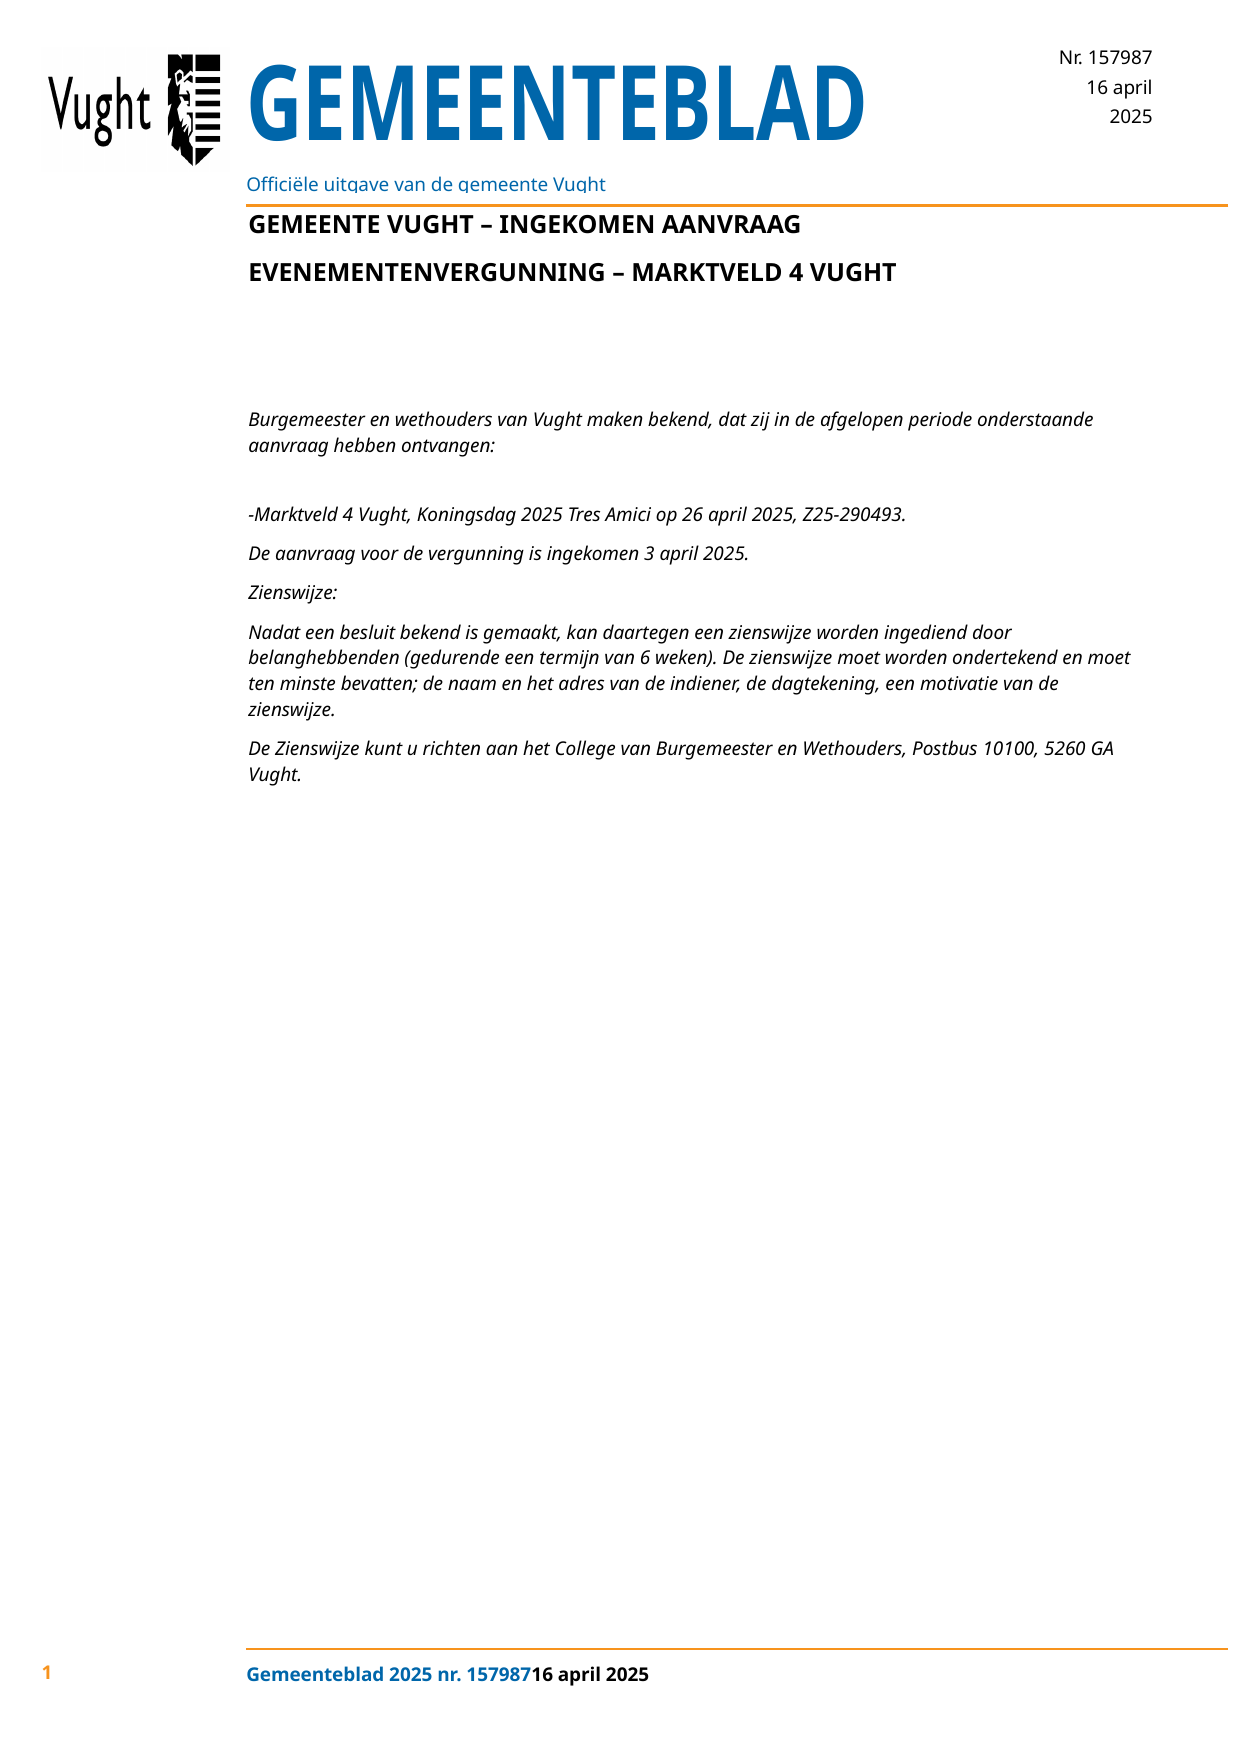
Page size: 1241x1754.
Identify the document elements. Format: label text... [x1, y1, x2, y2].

text Burgemeester en wethouders van Vught maken bekend, dat zij in de afgelopen periode onderstaande aanvraag hebben ontvangen: [248, 406, 1152, 458]
picture [41, 47, 231, 172]
text -Marktveld 4 Vught, Koningsdag 2025 Tres Amici op 26 april 2025, Z25-290493. [248, 501, 1152, 527]
text GEMEENTE VUGHT – INGEKOMEN AANVRAAG EVENEMENTENVERGUNNING – MARKTVELD 4 VUGHT [248, 207, 1152, 288]
text De Zienswijze kunt u richten aan het College van Burgemeester en Wethouders, Postbus 10100, 5260 GA Vught. [248, 735, 1152, 787]
text Nadat een besluit bekend is gemaakt, kan daartegen een zienswijze worden ingediend door belanghebbenden (gedurende een termijn van 6 weken). De zienswijze moet worden ondertekend en moet ten minste bevatten; de naam en het adres van de indiener, de dagtekening, een motivatie van de zienswijze. [248, 619, 1152, 722]
text De aanvraag voor de vergunning is ingekomen 3 april 2025. [248, 540, 1152, 566]
text Zienswijze: [248, 579, 1152, 605]
